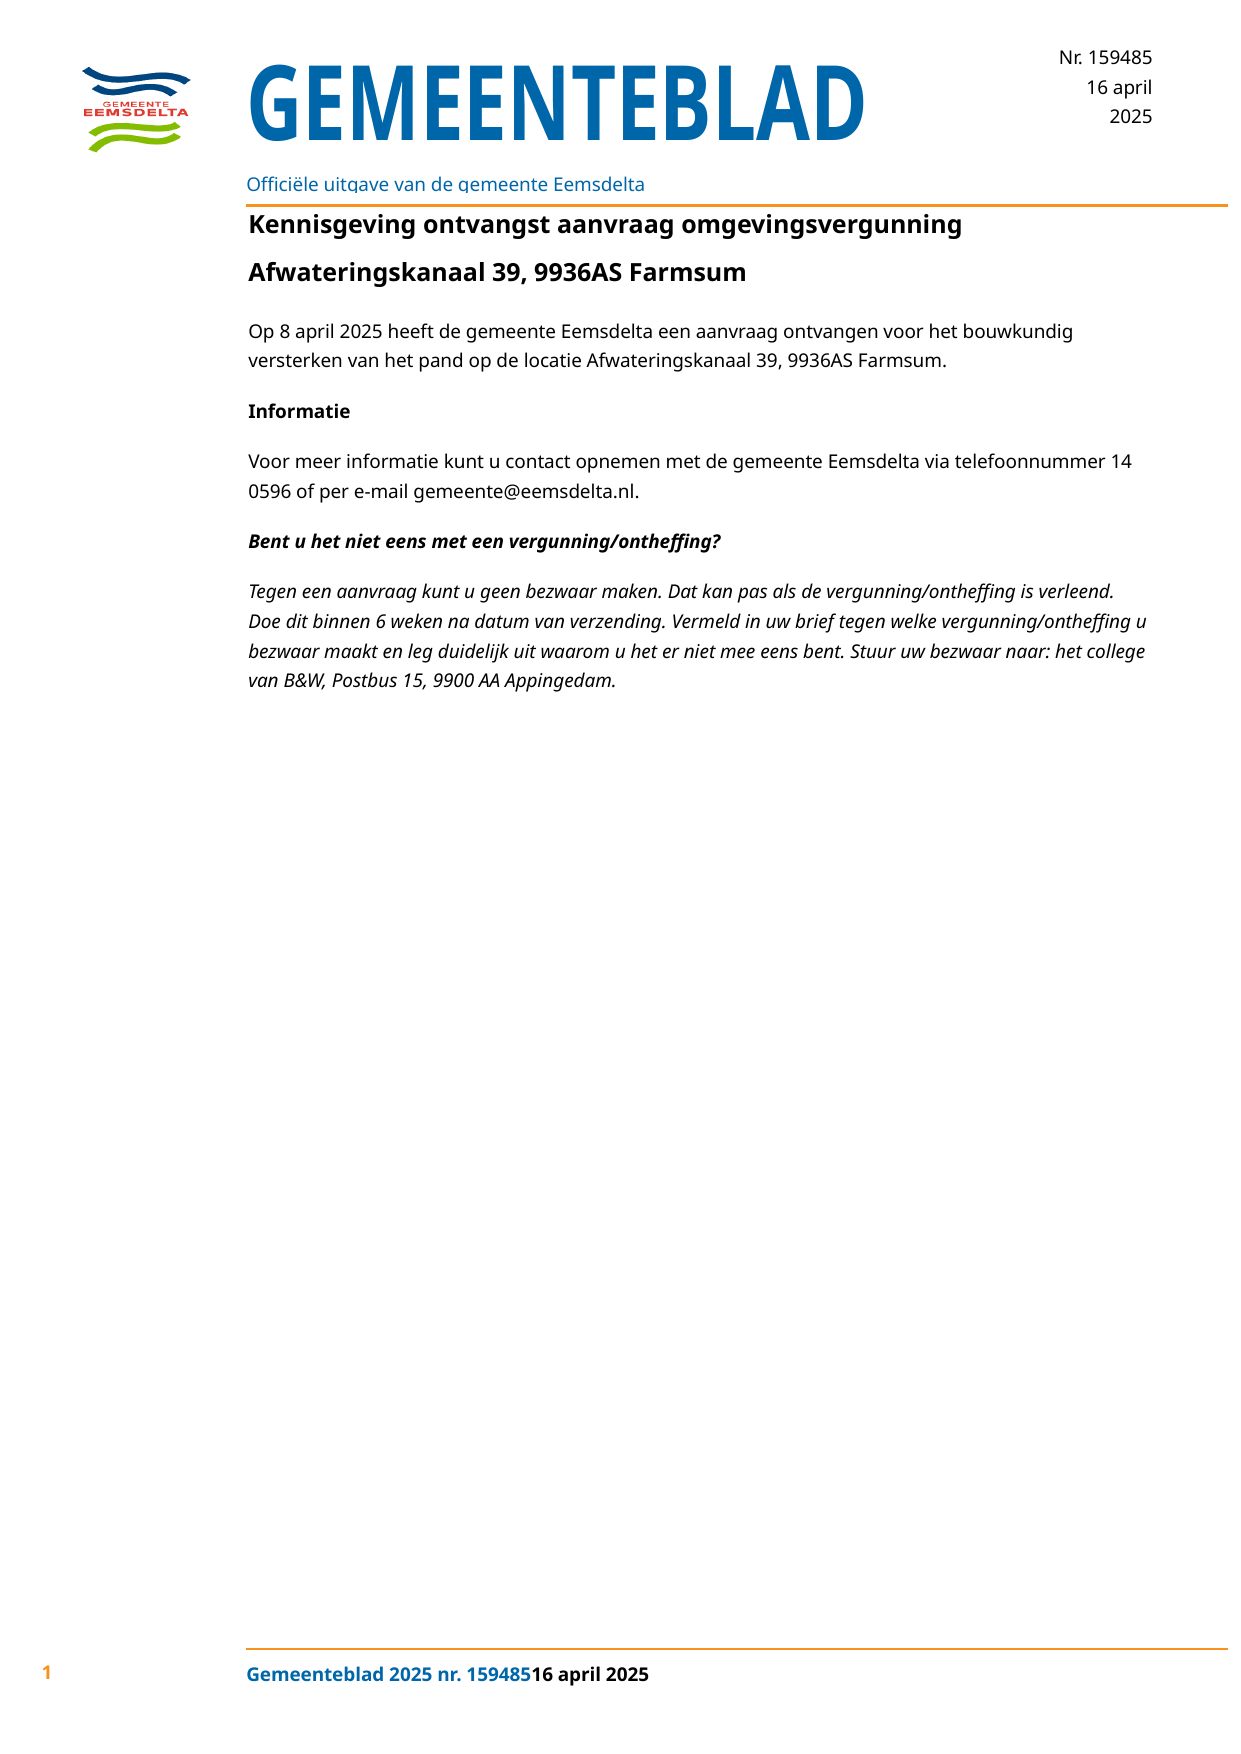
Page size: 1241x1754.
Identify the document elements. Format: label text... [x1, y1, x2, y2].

text Op 8 april 2025 heeft de gemeente Eemsdelta een aanvraag ontvangen voor het bouwkundig versterken van het pand op de locatie Afwateringskanaal 39, 9936AS Farmsum. [248, 318, 1152, 373]
text Voor meer informatie kunt u contact opnemen met de gemeente Eemsdelta via telefoonnummer 14 0596 of per e-mail gemeente@eemsdelta.nl. [248, 448, 1152, 504]
text Tegen een aanvraag kunt u geen bezwaar maken. Dat kan pas als de vergunning/ontheffing is verleend. Doe dit binnen 6 weken na datum van verzending. Vermeld in uw brief tegen welke vergunning/ontheffing u bezwaar maakt en leg duidelijk uit waarom u het er niet mee eens bent. Stuur uw bezwaar naar: het college van B&W, Postbus 15, 9900 AA Appingedam. [248, 579, 1152, 693]
text Kennisgeving ontvangst aanvraag omgevingsvergunning Afwateringskanaal 39, 9936AS Farmsum [248, 207, 1152, 288]
picture [41, 47, 231, 172]
text Bent u het niet eens met een vergunning/ontheffing? [248, 528, 1152, 554]
text Informatie [248, 398, 1152, 424]
